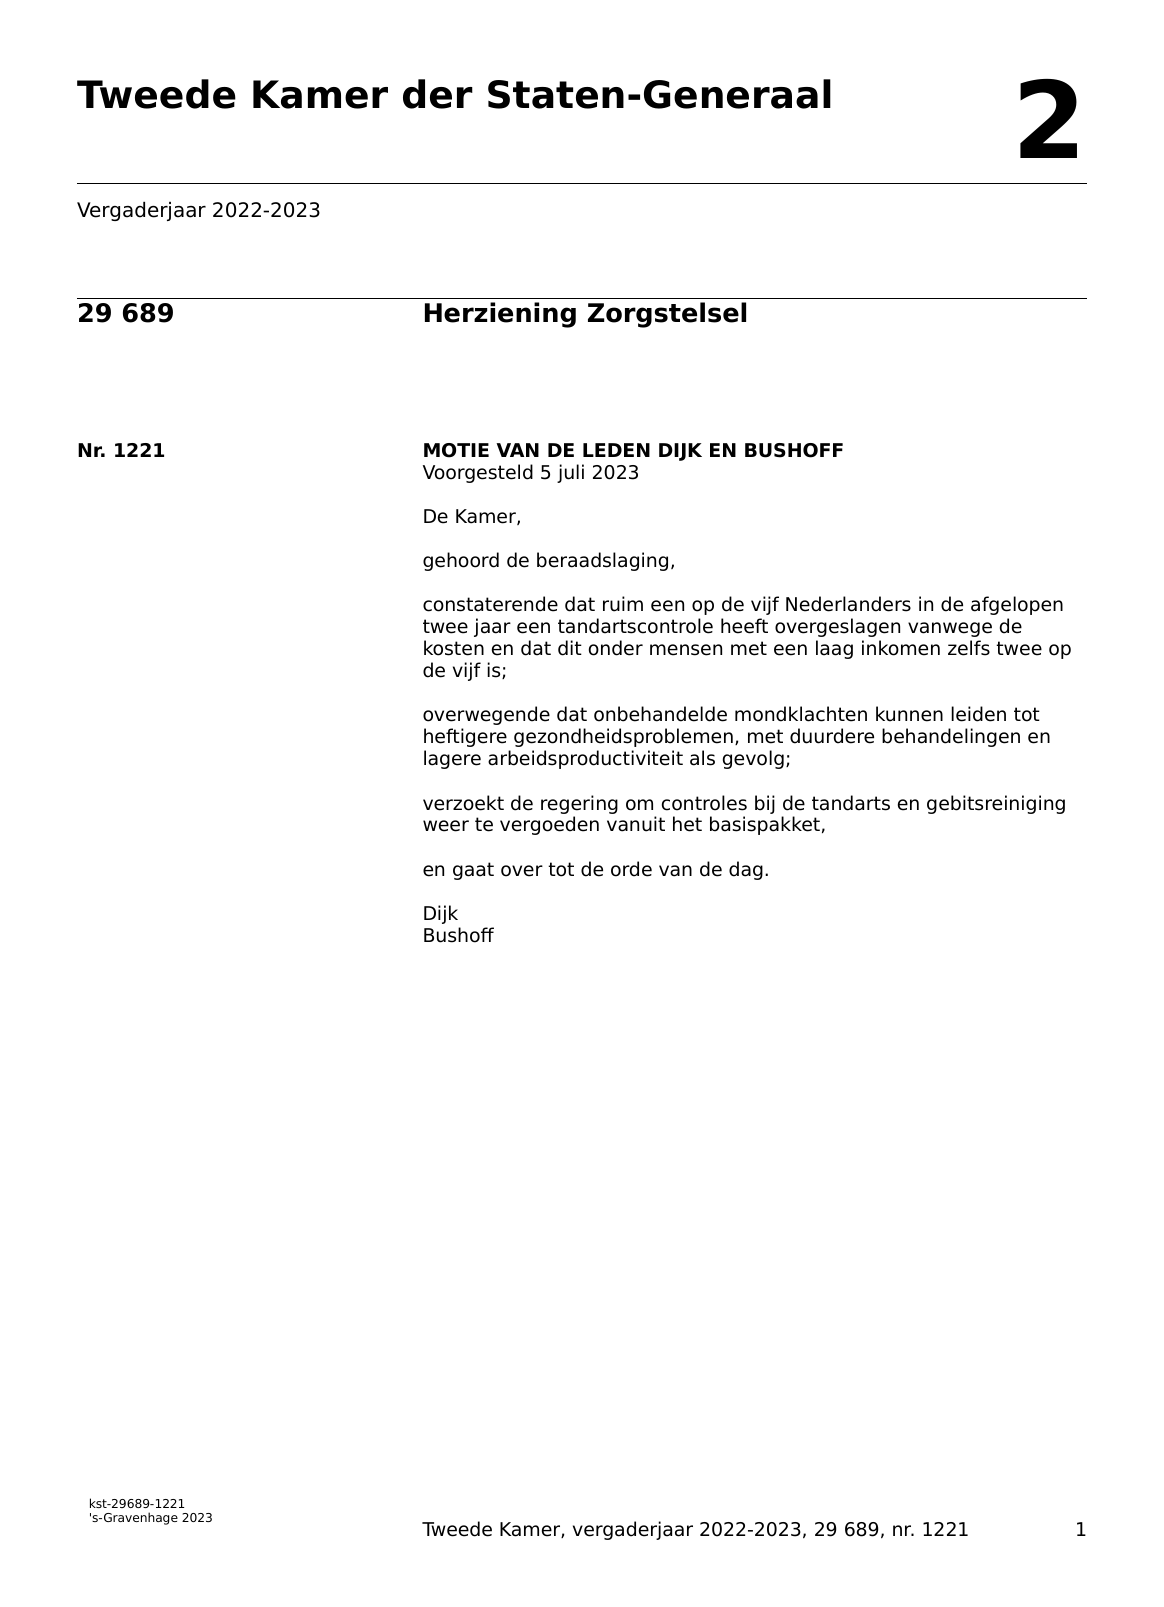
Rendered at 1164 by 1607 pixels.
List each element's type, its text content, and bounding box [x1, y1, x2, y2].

text en gaat over tot de orde van de dag. [422, 858, 1087, 881]
subtitle Nr. 1221 MOTIE VAN DE LEDEN DIJK EN BUSHOFF [77, 440, 1087, 462]
text Voorgesteld 5 juli 2023 [422, 462, 1087, 484]
text 's-Gravenhage 2023 [88, 1511, 323, 1525]
text constaterende dat ruim een op de vijf Nederlanders in de afgelopen twee jaar een tandartscontrole heeft overgeslagen vanwege de kosten en dat dit onder mensen met een laag inkomen zelfs twee op de vijf is; [422, 594, 1087, 682]
table_header 2 [886, 59, 1087, 183]
text kst-29689-1221 [88, 1497, 323, 1511]
text Dijk [422, 903, 1087, 925]
text overwegende dat onbehandelde mondklachten kunnen leiden tot heftigere gezondheidsproblemen, met duurdere behandelingen en lagere arbeidsproductiviteit als gevolg; [422, 704, 1087, 770]
text De Kamer, [422, 506, 1087, 528]
table_cell Vergaderjaar 2022-2023 [77, 184, 1087, 298]
subtitle 29 689 Herziening Zorgstelsel [77, 299, 1087, 329]
table_header Tweede Kamer der Staten-Generaal [77, 59, 886, 183]
text gehoord de beraadslaging, [422, 550, 1087, 572]
text Bushoff [422, 925, 1087, 947]
text verzoekt de regering om controles bij de tandarts en gebitsreiniging weer te vergoeden vanuit het basispakket, [422, 792, 1087, 836]
